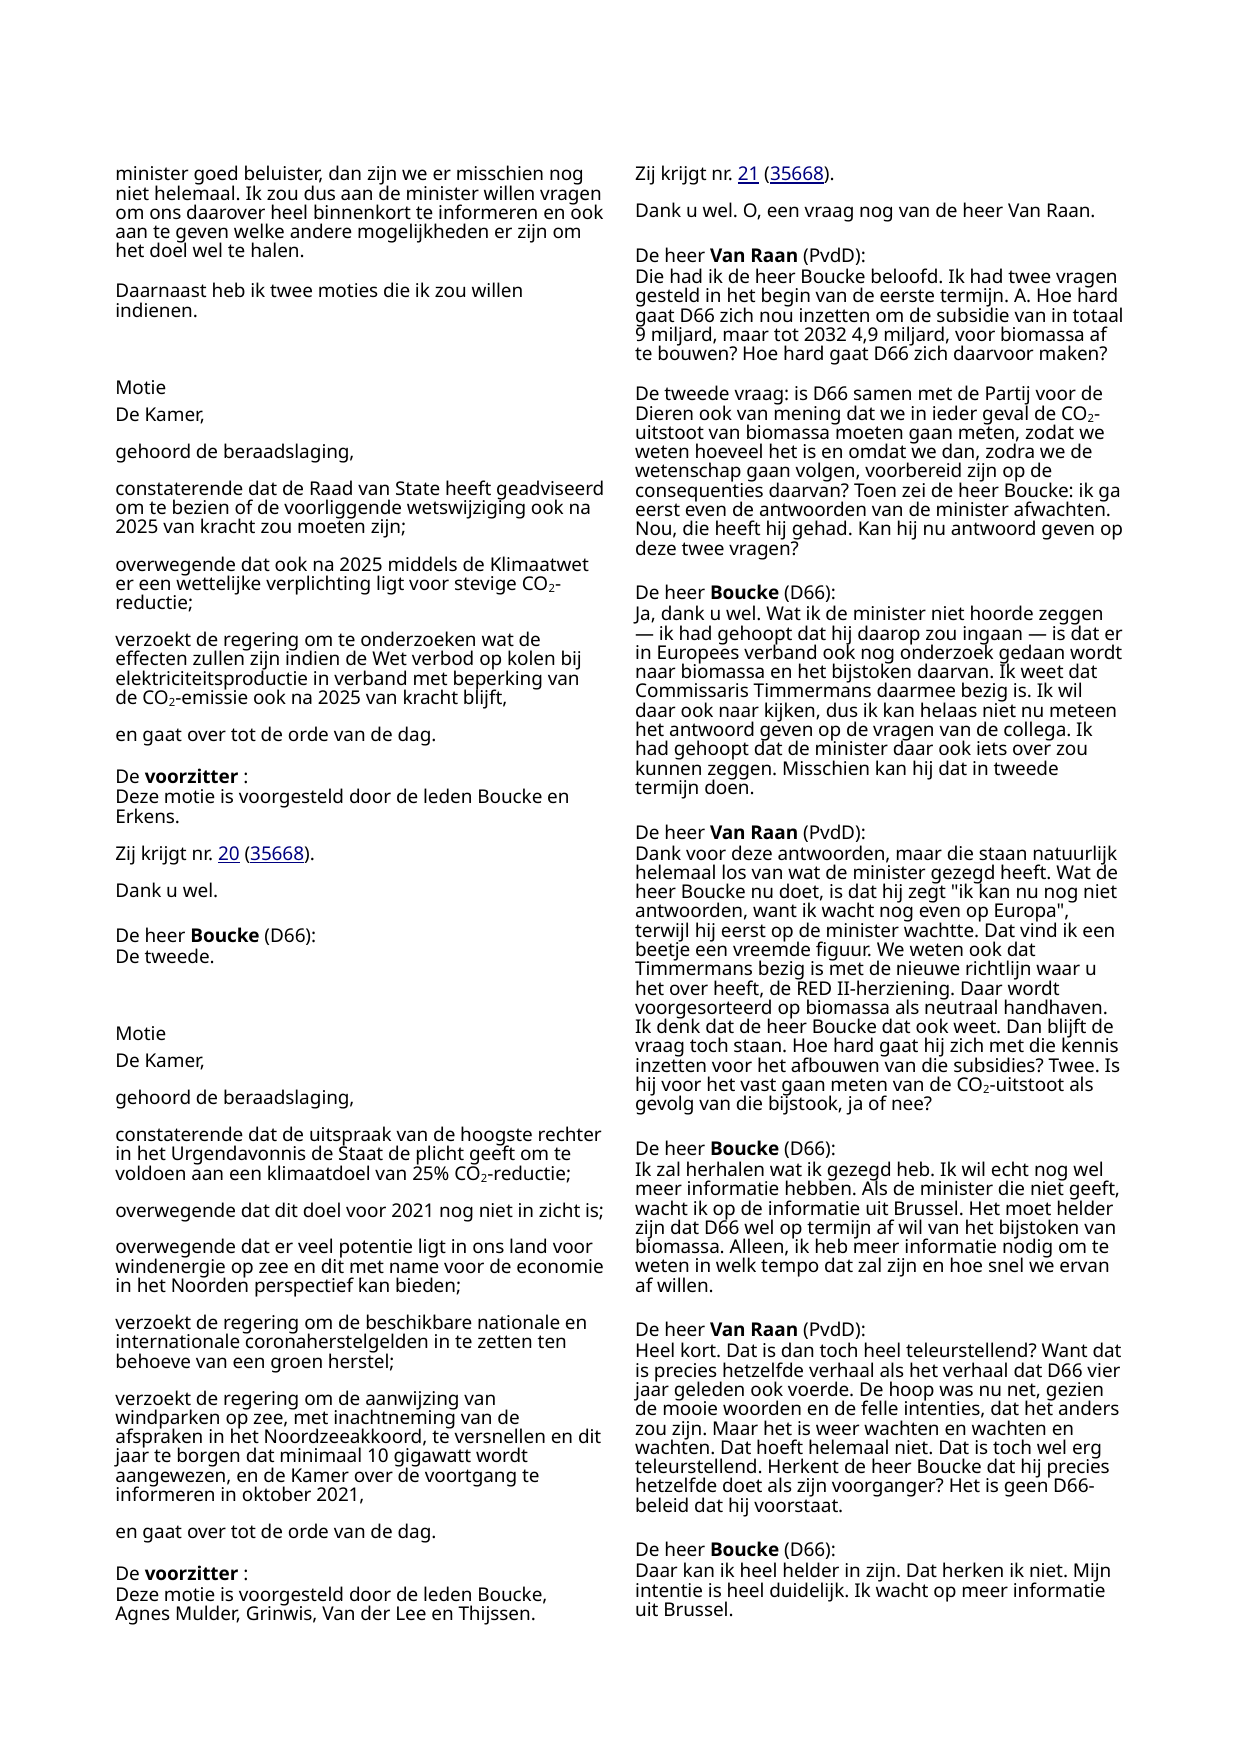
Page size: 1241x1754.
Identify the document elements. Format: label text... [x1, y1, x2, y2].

text en gaat over tot de orde van de dag. [115, 1523, 605, 1542]
text Heel kort. Dat is dan toch heel teleurstellend? Want dat is precies hetzelfde verhaal als het verhaal dat D66 vier jaar geleden ook voerde. De hoop was nu net, gezien de mooie woorden en de felle intenties, dat het anders zou zijn. Maar het is weer wachten en wachten en wachten. Dat hoeft helemaal niet. Dat is toch wel erg teleurstellend. Herkent de heer Boucke dat hij precies hetzelfde doet als zijn voorganger? Het is geen D66-beleid dat hij voorstaat. [635, 1342, 1125, 1516]
text gehoord de beraadslaging, [115, 1089, 605, 1108]
text Die had ik de heer Boucke beloofd. Ik had twee vragen gesteld in het begin van de eerste termijn. A. Hoe hard gaat D66 zich nou inzetten om de subsidie van in totaal 9 miljard, maar tot 2032 4,9 miljard, voor biomassa af te bouwen? Hoe hard gaat D66 zich daarvoor maken? [635, 268, 1125, 364]
text Dank u wel. O, een vraag nog van de heer Van Raan. [635, 202, 1125, 222]
text De voorzitter : [115, 1560, 605, 1586]
text en gaat over tot de orde van de dag. [115, 726, 605, 745]
text Dank u wel. [115, 882, 605, 901]
text Deze motie is voorgesteld door de leden Boucke, Agnes Mulder, Grinwis, Van der Lee en Thijssen. [115, 1586, 605, 1624]
text De heer Van Raan (PvdD): [635, 1317, 1125, 1342]
text De Kamer, [115, 406, 605, 425]
text constaterende dat de uitspraak van de hoogste rechter in het Urgendavonnis de Staat de plicht geeft om te voldoen aan een klimaatdoel van 25% CO2-reductie; [115, 1126, 605, 1184]
text De tweede. [115, 948, 605, 967]
text verzoekt de regering om de beschikbare nationale en internationale coronaherstelgelden in te zetten ten behoeve van een groen herstel; [115, 1314, 605, 1372]
text Deze motie is voorgesteld door de leden Boucke en Erkens. [115, 788, 605, 827]
text De heer Boucke (D66): [115, 922, 605, 948]
text De tweede vraag: is D66 samen met de Partij voor de Dieren ook van mening dat we in ieder geval de CO2-uitstoot van biomassa moeten gaan meten, zodat we weten hoeveel het is en omdat we dan, zodra we de wetenschap gaan volgen, voorbereid zijn op de consequenties daarvan? Toen zei de heer Boucke: ik ga eerst even de antwoorden van de minister afwachten. Nou, die heeft hij gehad. Kan hij nu antwoord geven op deze twee vragen? [635, 385, 1125, 559]
text De heer Boucke (D66): [635, 1537, 1125, 1562]
text verzoekt de regering om te onderzoeken wat de effecten zullen zijn indien de Wet verbod op kolen bij elektriciteitsproductie in verband met beperking van de CO2-emissie ook na 2025 van kracht blijft, [115, 631, 605, 708]
text Dank voor deze antwoorden, maar die staan natuurlijk helemaal los van wat de minister gezegd heeft. Wat de heer Boucke nu doet, is dat hij zegt "ik kan nu nog niet antwoorden, want ik wacht nog even op Europa", terwijl hij eerst op de minister wachtte. Dat vind ik een beetje een vreemde figuur. We weten ook dat Timmermans bezig is met de nieuwe richtlijn waar u het over heeft, de RED II-herziening. Daar wordt voorgesorteerd op biomassa als neutraal handhaven. Ik denk dat de heer Boucke dat ook weet. Dan blijft de vraag toch staan. Hoe hard gaat hij zich met die kennis inzetten voor het afbouwen van die subsidies? Twee. Is hij voor het vast gaan meten van de CO2-uitstoot als gevolg van die bijstook, ja of nee? [635, 844, 1125, 1114]
text Zij krijgt nr. 20 (35668). [115, 845, 605, 864]
text verzoekt de regering om de aanwijzing van windparken op zee, met inachtneming van de afspraken in het Noordzeeakkoord, te versnellen en dit jaar te borgen dat minimaal 10 gigawatt wordt aangewezen, en de Kamer over de voortgang te informeren in oktober 2021, [115, 1389, 605, 1505]
text overwegende dat ook na 2025 middels de Klimaatwet er een wettelijke verplichting ligt voor stevige CO2-reductie; [115, 556, 605, 613]
text overwegende dat er veel potentie ligt in ons land voor windenergie op zee en dit met name voor de economie in het Noorden perspectief kan bieden; [115, 1238, 605, 1296]
text De Kamer, [115, 1052, 605, 1071]
text Ja, dank u wel. Wat ik de minister niet hoorde zeggen — ik had gehoopt dat hij daarop zou ingaan — is dat er in Europees verband ook nog onderzoek gedaan wordt naar biomassa en het bijstoken daarvan. Ik weet dat Commissaris Timmermans daarmee bezig is. Ik wil daar ook naar kijken, dus ik kan helaas niet nu meteen het antwoord geven op de vragen van de collega. Ik had gehoopt dat de minister daar ook iets over zou kunnen zeggen. Misschien kan hij dat in tweede termijn doen. [635, 605, 1125, 798]
text Daar kan ik heel helder in zijn. Dat herken ik niet. Mijn intentie is heel duidelijk. Ik wacht op meer informatie uit Brussel. [635, 1562, 1125, 1620]
text De heer Boucke (D66): [635, 579, 1125, 605]
text Daarnaast heb ik twee moties die ik zou willen indienen. [115, 282, 605, 321]
text De voorzitter : [115, 763, 605, 788]
text Zij krijgt nr. 21 (35668). [635, 165, 1125, 184]
text overwegende dat dit doel voor 2021 nog niet in zicht is; [115, 1202, 605, 1221]
text De heer Van Raan (PvdD): [635, 819, 1125, 844]
text constaterende dat de Raad van State heeft geadviseerd om te bezien of de voorliggende wetswijziging ook na 2025 van kracht zou moeten zijn; [115, 480, 605, 538]
text Ik zal herhalen wat ik gezegd heb. Ik wil echt nog wel meer informatie hebben. Als de minister die niet geeft, wacht ik op de informatie uit Brussel. Het moet helder zijn dat D66 wel op termijn af wil van het bijstoken van biomassa. Alleen, ik heb meer informatie nodig om te weten in welk tempo dat zal zijn en hoe snel we ervan af willen. [635, 1161, 1125, 1296]
text De heer Boucke (D66): [635, 1135, 1125, 1161]
text Motie [115, 1020, 605, 1046]
text gehoord de beraadslaging, [115, 443, 605, 462]
text minister goed beluister, dan zijn we er misschien nog niet helemaal. Ik zou dus aan de minister willen vragen om ons daarover heel binnenkort te informeren en ook aan te geven welke andere mogelijkheden er zijn om het doel wel te halen. [115, 165, 605, 262]
text De heer Van Raan (PvdD): [635, 242, 1125, 268]
text Motie [115, 374, 605, 400]
